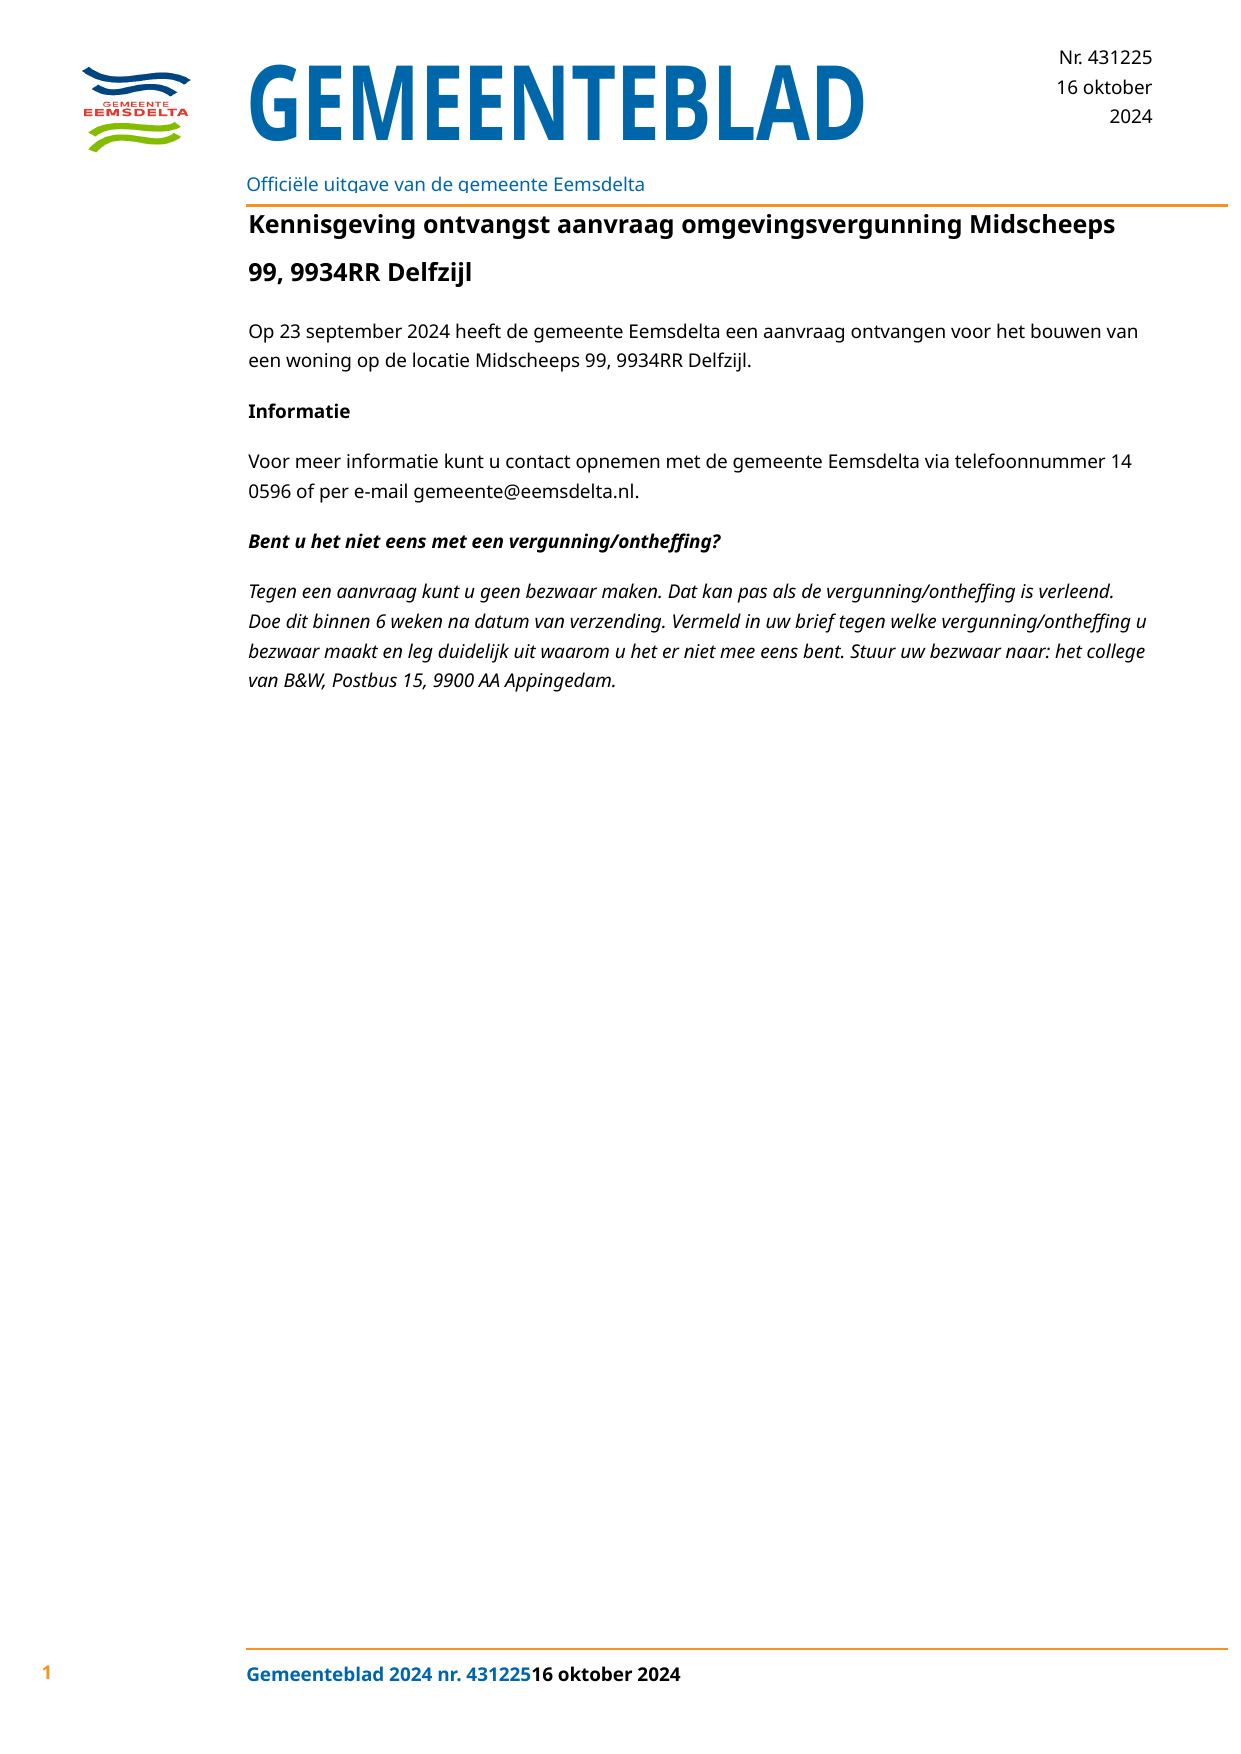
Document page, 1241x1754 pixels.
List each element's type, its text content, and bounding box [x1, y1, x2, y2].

picture [41, 47, 231, 172]
text Tegen een aanvraag kunt u geen bezwaar maken. Dat kan pas als de vergunning/ontheffing is verleend. Doe dit binnen 6 weken na datum van verzending. Vermeld in uw brief tegen welke vergunning/ontheffing u bezwaar maakt en leg duidelijk uit waarom u het er niet mee eens bent. Stuur uw bezwaar naar: het college van B&W, Postbus 15, 9900 AA Appingedam. [248, 579, 1152, 693]
text Kennisgeving ontvangst aanvraag omgevingsvergunning Midscheeps 99, 9934RR Delfzijl [248, 207, 1152, 288]
text Voor meer informatie kunt u contact opnemen met de gemeente Eemsdelta via telefoonnummer 14 0596 of per e-mail gemeente@eemsdelta.nl. [248, 448, 1152, 504]
text Bent u het niet eens met een vergunning/ontheffing? [248, 528, 1152, 554]
text Informatie [248, 398, 1152, 424]
text Op 23 september 2024 heeft de gemeente Eemsdelta een aanvraag ontvangen voor het bouwen van een woning op de locatie Midscheeps 99, 9934RR Delfzijl. [248, 318, 1152, 373]
